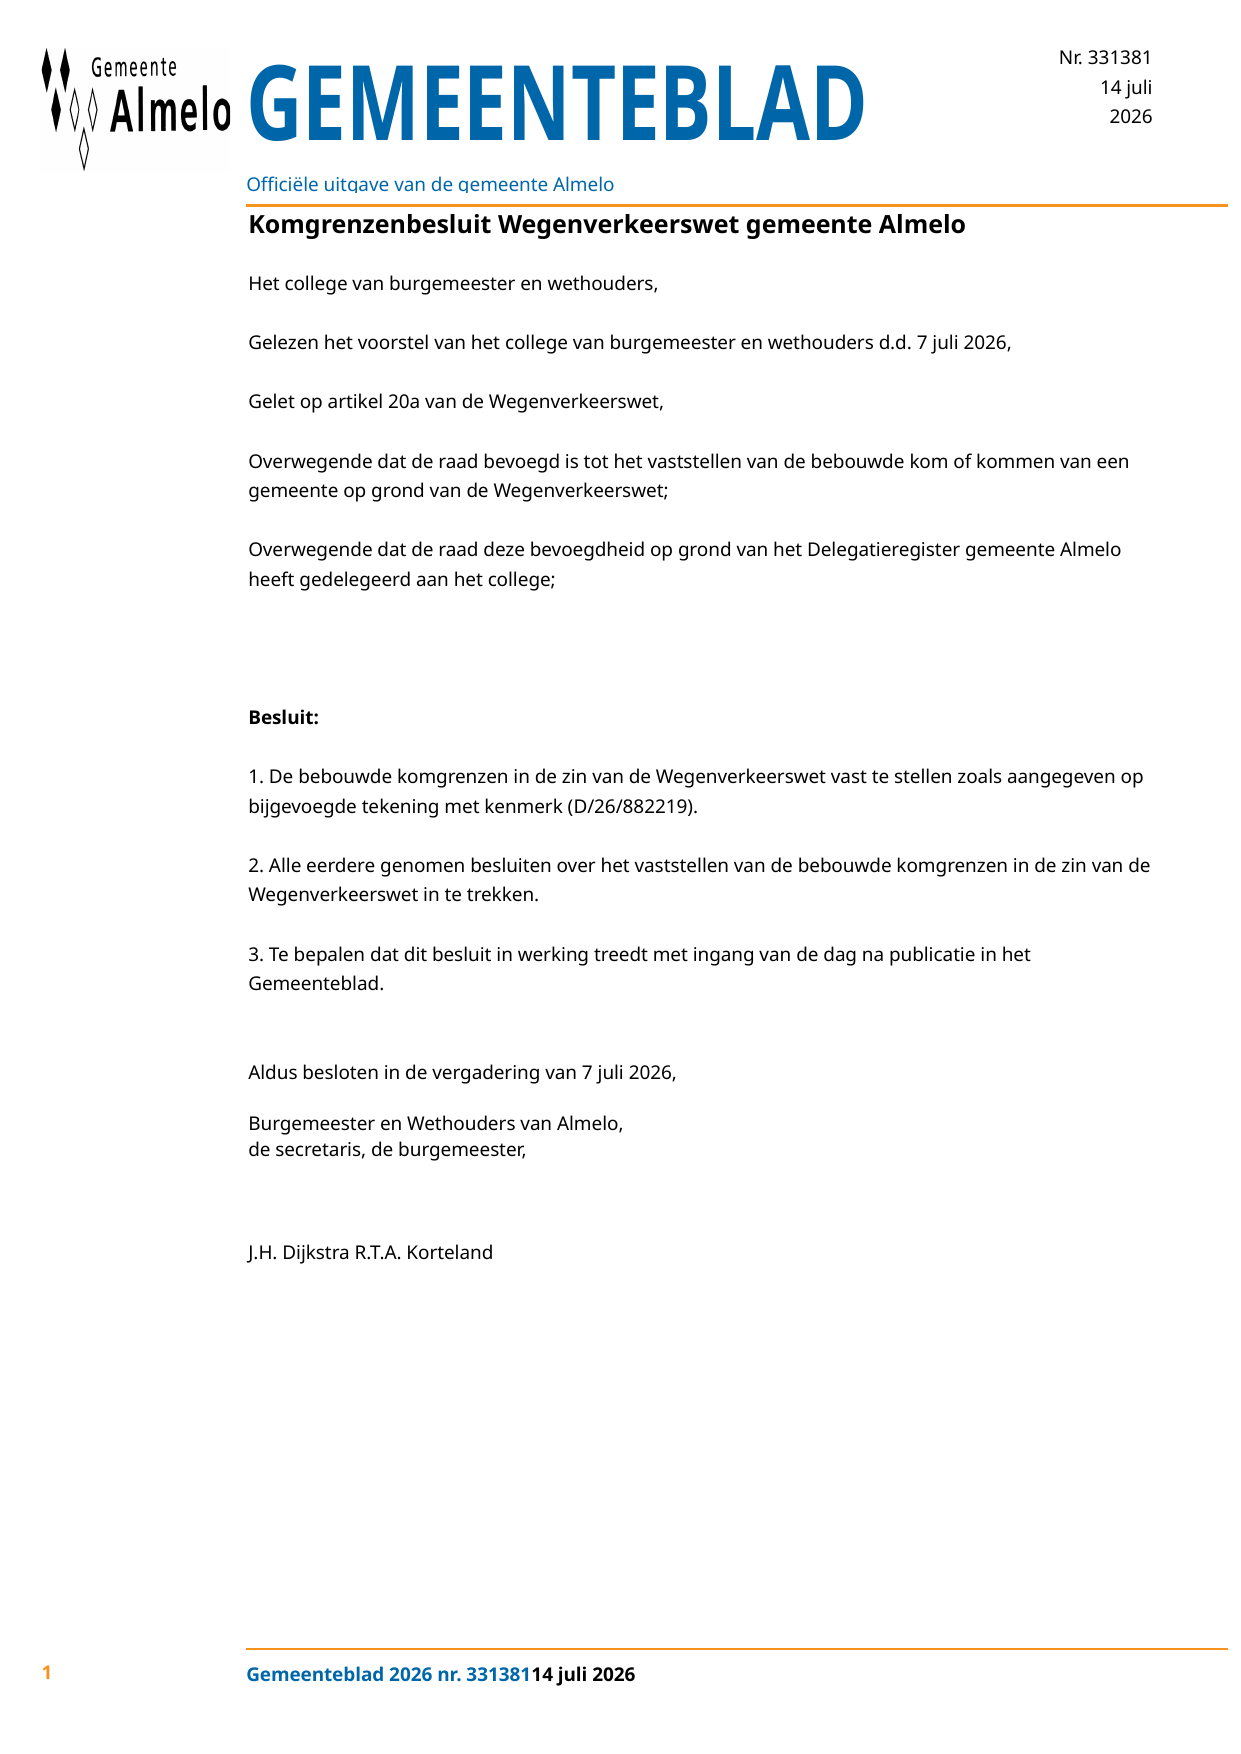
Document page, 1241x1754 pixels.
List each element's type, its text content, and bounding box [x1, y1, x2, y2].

text 3. Te bepalen dat dit besluit in werking treedt met ingang van de dag na publicatie in het Gemeenteblad. [248, 941, 1152, 996]
text 2. Alle eerdere genomen besluiten over het vaststellen van de bebouwde komgrenzen in de zin van de Wegenverkeerswet in te trekken. [248, 852, 1152, 907]
text Overwegende dat de raad deze bevoegdheid op grond van het Delegatieregister gemeente Almelo heeft gedelegeerd aan het college; [248, 537, 1152, 592]
text Aldus besloten in de vergadering van 7 juli 2026, [248, 1059, 1152, 1085]
text Komgrenzenbesluit Wegenverkeerswet gemeente Almelo [248, 207, 1152, 241]
text Het college van burgemeester en wethouders, [248, 270, 1152, 296]
text 1. De bebouwde komgrenzen in de zin van de Wegenverkeerswet vast te stellen zoals aangegeven op bijgevoegde tekening met kenmerk (D/26/882219). [248, 763, 1152, 819]
text Burgemeester en Wethouders van Almelo, [248, 1111, 1152, 1136]
text Overwegende dat de raad bevoegd is tot het vaststellen van de bebouwde kom of kommen van een gemeente op grond van de Wegenverkeerswet; [248, 448, 1152, 503]
text J.H. Dijkstra R.T.A. Korteland [248, 1239, 1152, 1265]
text Gelezen het voorstel van het college van burgemeester en wethouders d.d. 7 juli 2026, [248, 329, 1152, 355]
text Gelet op artikel 20a van de Wegenverkeerswet, [248, 389, 1152, 414]
text Besluit: [248, 704, 1152, 730]
picture [41, 47, 231, 172]
text de secretaris, de burgemeester, [248, 1136, 1152, 1162]
